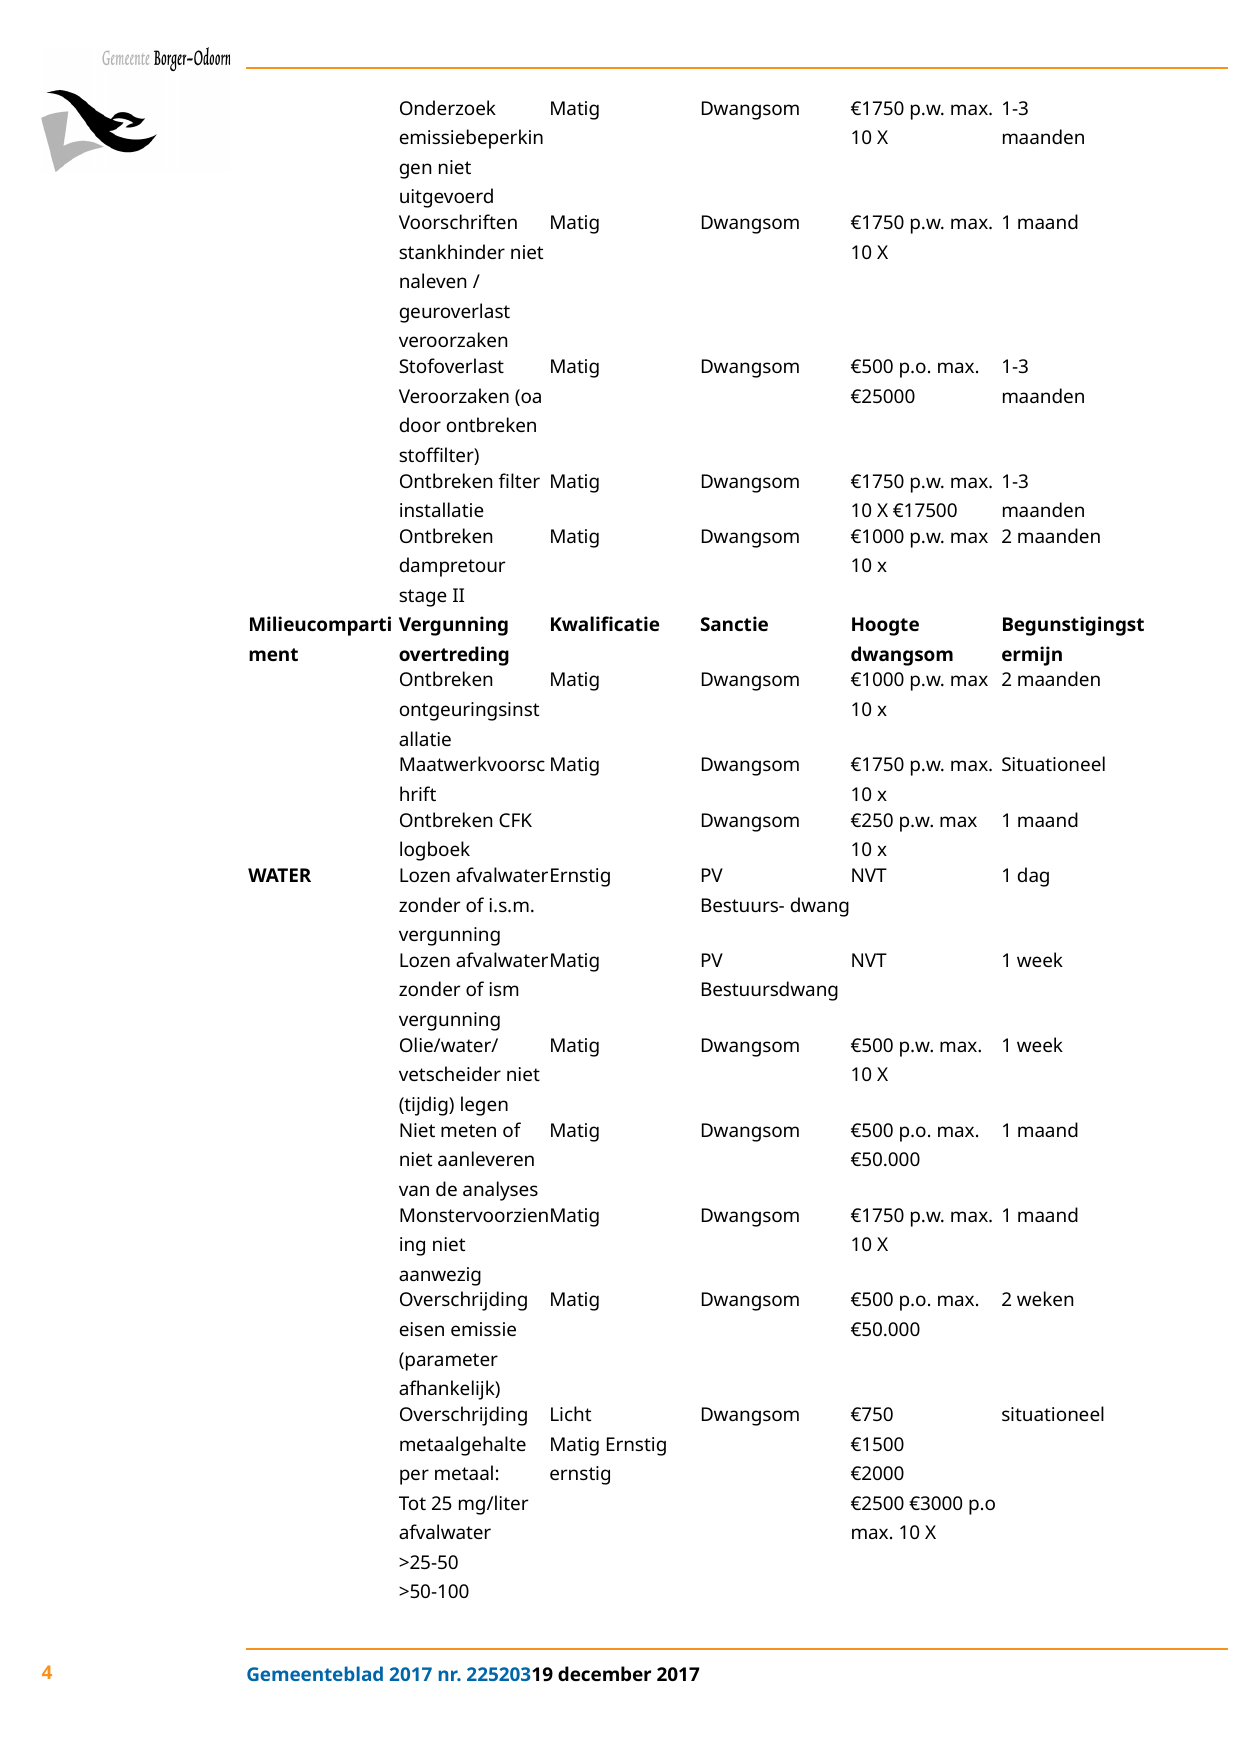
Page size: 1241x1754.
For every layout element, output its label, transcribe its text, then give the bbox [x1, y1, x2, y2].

table_cell [248, 523, 398, 608]
table_cell €500 p.w. max. 10 X [850, 1032, 1001, 1117]
table_cell Maatwerkvoorschrift [399, 752, 549, 807]
table_header Milieucompartiment [248, 611, 398, 667]
table_cell 1-3 maanden [1001, 95, 1152, 209]
table_cell Dwangsom [700, 353, 850, 468]
table_cell Dwangsom [700, 523, 850, 608]
table_cell Dwangsom [700, 209, 850, 353]
table_cell Matig [549, 95, 700, 209]
table_cell Matig [549, 752, 700, 807]
table_cell 1 week [1001, 1032, 1152, 1117]
table_cell 2 maanden [1001, 523, 1152, 608]
table_cell [248, 1202, 398, 1287]
table_cell 1-3 maanden [1001, 468, 1152, 523]
table_cell Matig [549, 1202, 700, 1287]
table_cell Dwangsom [700, 752, 850, 807]
table_cell Dwangsom [700, 1287, 850, 1401]
table_cell Ontbreken dampretour stage II [399, 523, 549, 608]
table_cell Dwangsom [700, 468, 850, 523]
table_cell €1750 p.w. max. 10 X [850, 1202, 1001, 1287]
table_cell €1000 p.w. max 10 x [850, 523, 1001, 608]
table_cell Dwangsom [700, 1117, 850, 1202]
table_cell 1 maand [1001, 807, 1152, 862]
table_header Begunstigingstermijn [1001, 611, 1152, 667]
table_cell Matig [549, 1117, 700, 1202]
table_cell 1 maand [1001, 209, 1152, 353]
table_cell €1750 p.w. max. 10 x [850, 752, 1001, 807]
table_cell €500 p.o. max. €50.000 [850, 1117, 1001, 1202]
table_cell [248, 1401, 398, 1604]
table_cell [248, 807, 398, 862]
table_cell 1-3 maanden [1001, 353, 1152, 468]
table_cell €250 p.w. max 10 x [850, 807, 1001, 862]
table_cell 1 dag [1001, 862, 1152, 947]
table_header Vergunning overtreding [399, 611, 549, 667]
table_header Kwalificatie [549, 611, 700, 667]
table_cell €1750 p.w. max. 10 X [850, 209, 1001, 353]
table_cell Olie/water/ vetscheider niet (tijdig) legen [399, 1032, 549, 1117]
table_cell Ernstig [549, 862, 700, 947]
table_cell Licht Matig Ernstig ernstig [549, 1401, 700, 1604]
table_cell Matig [549, 523, 700, 608]
table_cell 1 maand [1001, 1202, 1152, 1287]
table_cell Ontbreken CFK logboek [399, 807, 549, 862]
table_cell Onderzoek emissiebeperkingen niet uitgevoerd [399, 95, 549, 209]
table_cell [248, 209, 398, 353]
table_cell [248, 95, 398, 209]
table_cell Monstervoorziening niet aanwezig [399, 1202, 549, 1287]
table_cell Niet meten of niet aanleveren van de analyses [399, 1117, 549, 1202]
table_cell [248, 752, 398, 807]
table_cell 1 maand [1001, 1117, 1152, 1202]
table_cell 1 week [1001, 947, 1152, 1032]
table_cell NVT [850, 862, 1001, 947]
table_header Sanctie [700, 611, 850, 667]
table_cell €1750 p.w. max. 10 X [850, 95, 1001, 209]
table_cell Lozen afvalwater zonder of i.s.m. vergunning [399, 862, 549, 947]
table_cell PV Bestuursdwang [700, 947, 850, 1032]
table_cell Stofoverlast Veroorzaken (oa door ontbreken stoffilter) [399, 353, 549, 468]
table_cell [248, 1032, 398, 1117]
table_cell Overschrijding metaalgehalte per metaal: Tot 25 mg/liter afvalwater >25-50 >50-100 [399, 1401, 549, 1604]
table_cell Matig [549, 353, 700, 468]
table_cell €500 p.o. max. €25000 [850, 353, 1001, 468]
table_cell Dwangsom [700, 95, 850, 209]
table_cell Ontbreken ontgeuringsinstallatie [399, 667, 549, 752]
table_cell situationeel [1001, 1401, 1152, 1604]
table_cell Matig [549, 1032, 700, 1117]
table_cell [248, 947, 398, 1032]
table_cell WATER [248, 862, 398, 947]
table_cell €750 €1500 €2000 €2500 €3000 p.o max. 10 X [850, 1401, 1001, 1604]
table_cell Dwangsom [700, 667, 850, 752]
table_cell Ontbreken filter installatie [399, 468, 549, 523]
table_cell Situationeel [1001, 752, 1152, 807]
table_cell €1000 p.w. max 10 x [850, 667, 1001, 752]
table_cell Lozen afvalwater zonder of ism vergunning [399, 947, 549, 1032]
table_cell Matig [549, 1287, 700, 1401]
table_cell Dwangsom [700, 1401, 850, 1604]
picture [41, 47, 231, 172]
table_cell [248, 667, 398, 752]
table_cell [248, 1117, 398, 1202]
table_cell [248, 353, 398, 468]
table_cell €500 p.o. max. €50.000 [850, 1287, 1001, 1401]
table_cell Overschrijding eisen emissie (parameter afhankelijk) [399, 1287, 549, 1401]
table_cell Matig [549, 667, 700, 752]
table_cell [248, 468, 398, 523]
table_cell NVT [850, 947, 1001, 1032]
table_cell 2 weken [1001, 1287, 1152, 1401]
table_cell Dwangsom [700, 807, 850, 862]
table_cell Matig [549, 947, 700, 1032]
table_cell 2 maanden [1001, 667, 1152, 752]
table_cell [248, 1287, 398, 1401]
table_cell Matig [549, 468, 700, 523]
table_cell Matig [549, 209, 700, 353]
table_cell Voorschriften stankhinder niet naleven / geuroverlast veroorzaken [399, 209, 549, 353]
table_cell [549, 807, 700, 862]
table_cell Dwangsom [700, 1032, 850, 1117]
table_cell €1750 p.w. max. 10 X €17500 [850, 468, 1001, 523]
table_cell PV Bestuurs- dwang [700, 862, 850, 947]
table_cell Dwangsom [700, 1202, 850, 1287]
table_header Hoogte dwangsom [850, 611, 1001, 667]
